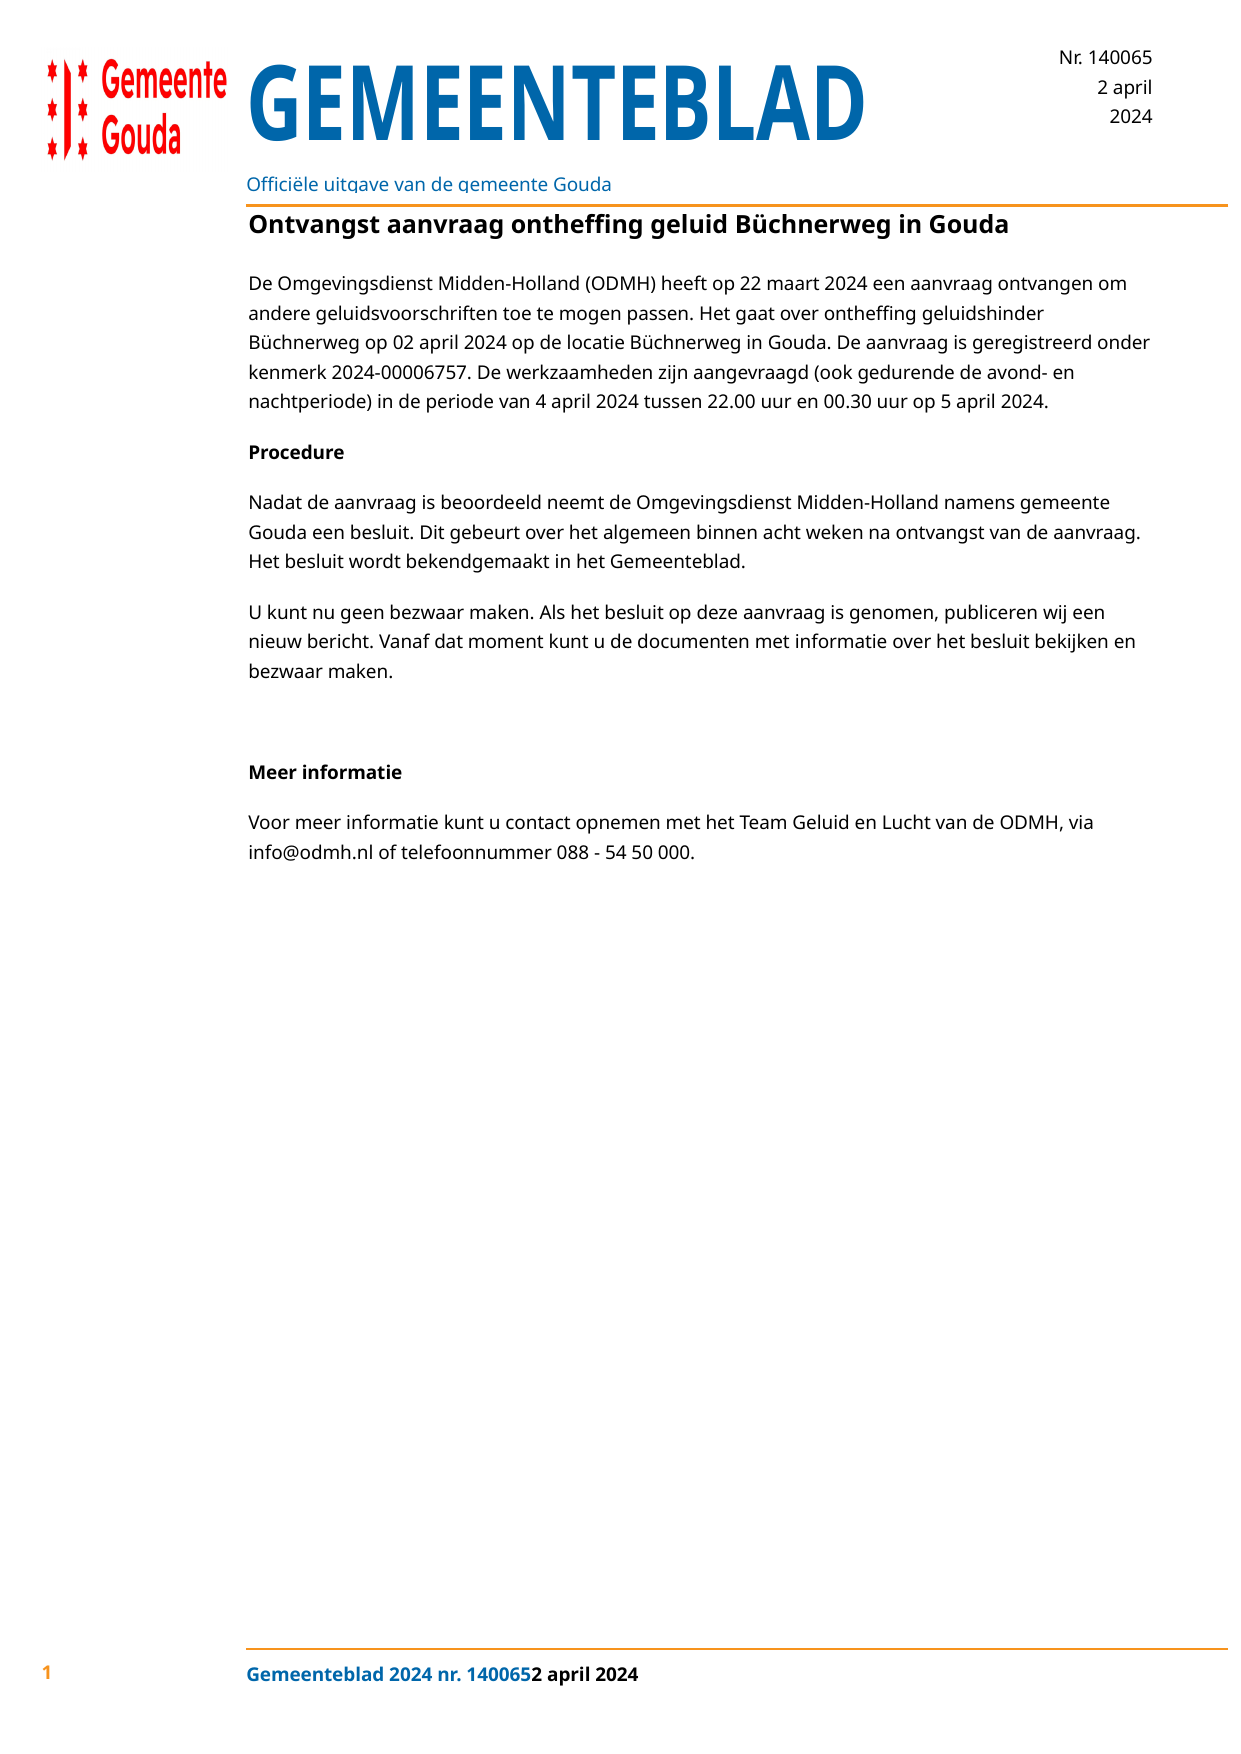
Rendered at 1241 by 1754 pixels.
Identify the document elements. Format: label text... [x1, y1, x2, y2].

text Meer informatie [248, 759, 1152, 785]
picture [41, 47, 231, 172]
text De Omgevingsdienst Midden-Holland (ODMH) heeft op 22 maart 2024 een aanvraag ontvangen om andere geluidsvoorschriften toe te mogen passen. Het gaat over ontheffing geluidshinder Büchnerweg op 02 april 2024 op de locatie Büchnerweg in Gouda. De aanvraag is geregistreerd onder kenmerk 2024-00006757. De werkzaamheden zijn aangevraagd (ook gedurende de avond- en nachtperiode) in de periode van 4 april 2024 tussen 22.00 uur en 00.30 uur op 5 april 2024. [248, 270, 1152, 414]
text U kunt nu geen bezwaar maken. Als het besluit op deze aanvraag is genomen, publiceren wij een nieuw bericht. Vanaf dat moment kunt u de documenten met informatie over het besluit bekijken en bezwaar maken. [248, 599, 1152, 684]
text Ontvangst aanvraag ontheffing geluid Büchnerweg in Gouda [248, 207, 1152, 241]
text Voor meer informatie kunt u contact opnemen met het Team Geluid en Lucht van de ODMH, via info@odmh.nl of telefoonnummer 088 - 54 50 000. [248, 809, 1152, 865]
text Procedure [248, 439, 1152, 465]
text Nadat de aanvraag is beoordeeld neemt de Omgevingsdienst Midden-Holland namens gemeente Gouda een besluit. Dit gebeurt over het algemeen binnen acht weken na ontvangst van de aanvraag. Het besluit wordt bekendgemaakt in het Gemeenteblad. [248, 489, 1152, 574]
